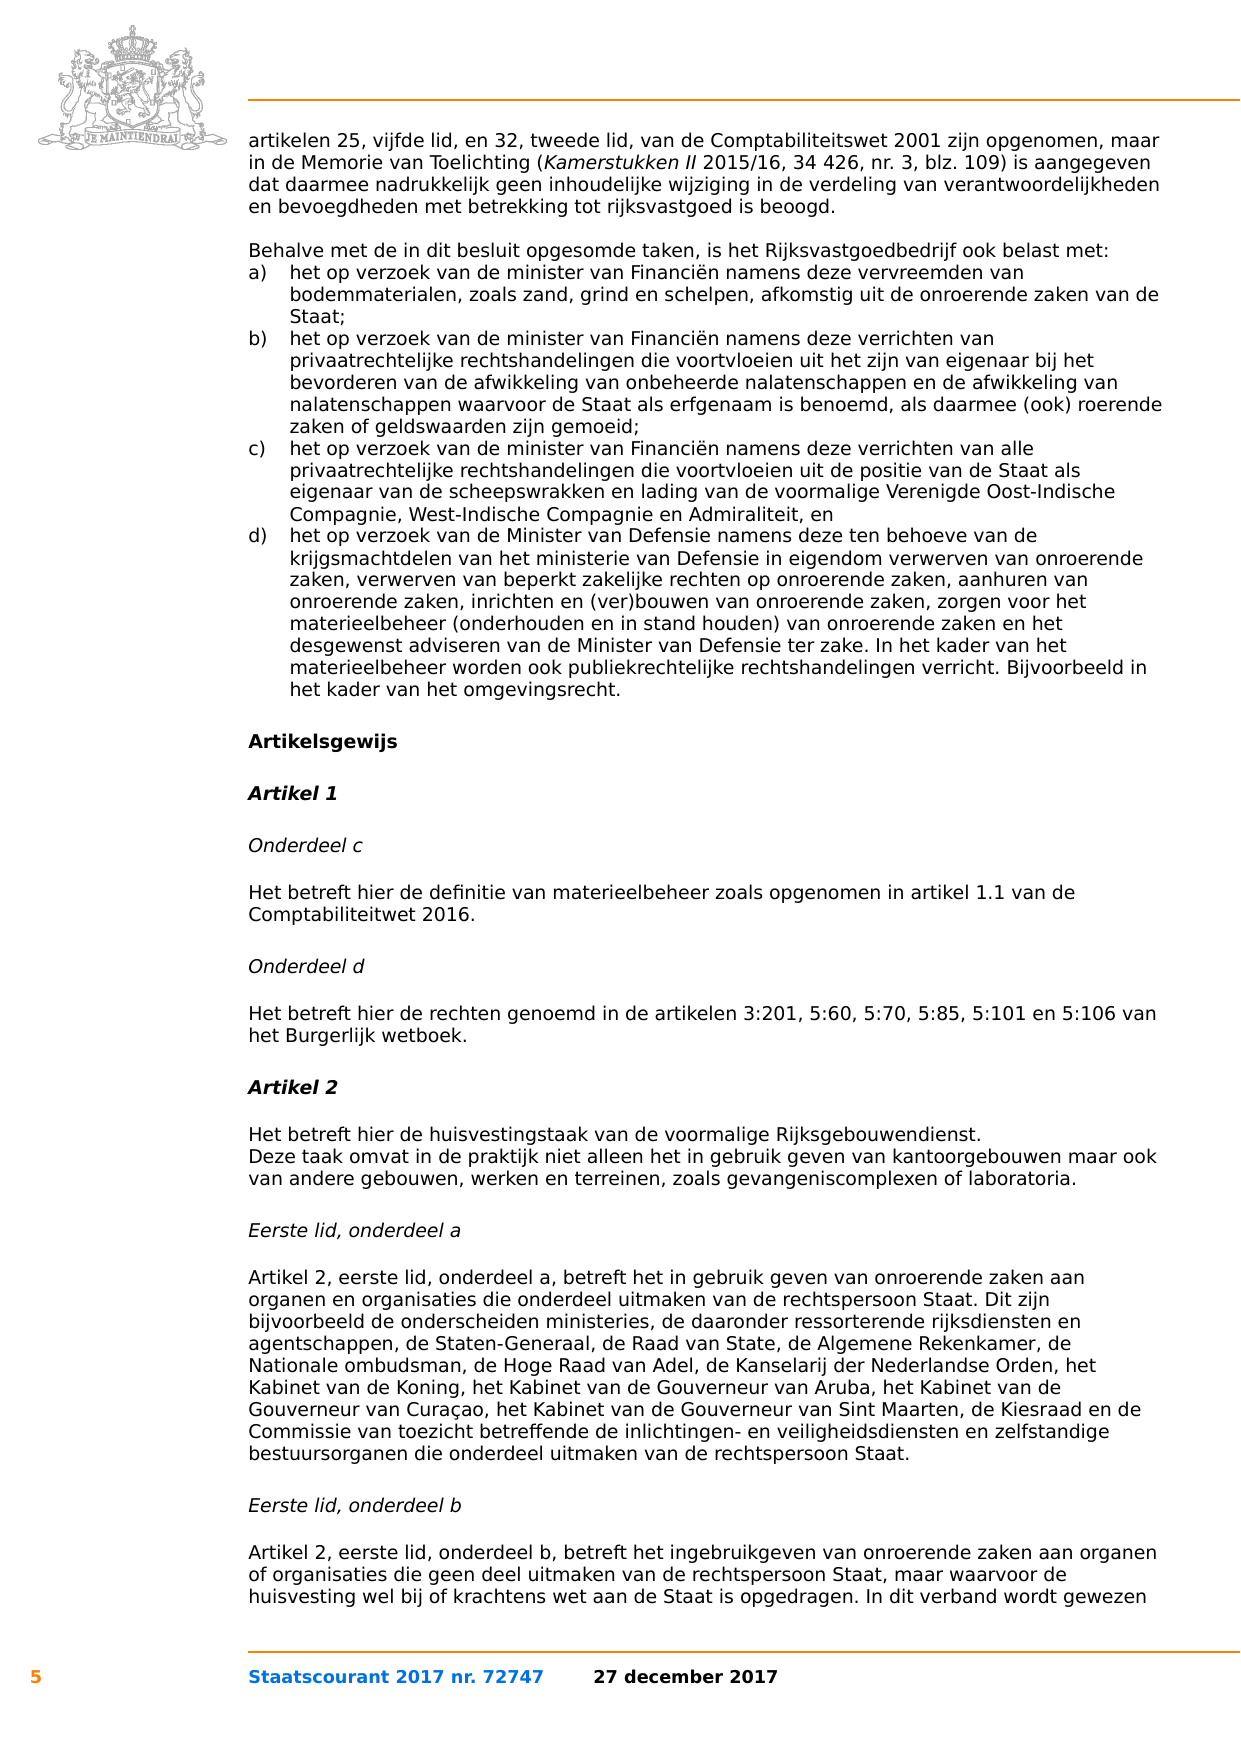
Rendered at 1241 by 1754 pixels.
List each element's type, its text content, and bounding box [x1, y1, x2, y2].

text Behalve met de in dit besluit opgesomde taken, is het Rijksvastgoedbedrijf ook belast met: [248, 240, 1163, 262]
subtitle Onderdeel d [248, 956, 1163, 978]
subtitle Artikelsgewijs [248, 731, 1163, 753]
text artikelen 25, vijfde lid, en 32, tweede lid, van de Comptabiliteitswet 2001 zijn opgenomen, maar in de Memorie van Toelichting (Kamerstukken II 2015/16, 34 426, nr. 3, blz. 109) is aangegeven dat daarmee nadrukkelijk geen inhoudelijke wijziging in de verdeling van verantwoordelijkheden en bevoegdheden met betrekking tot rijksvastgoed is beoogd. [248, 130, 1163, 218]
subtitle Eerste lid, onderdeel a [248, 1220, 1163, 1242]
text Het betreft hier de definitie van materieelbeheer zoals opgenomen in artikel 1.1 van de Comptabiliteitwet 2016. [248, 882, 1163, 926]
picture [38, 25, 227, 150]
text Het betreft hier de huisvestingstaak van de voormalige Rijksgebouwendienst. [248, 1124, 1163, 1146]
text Het betreft hier de rechten genoemd in de artikelen 3:201, 5:60, 5:70, 5:85, 5:101 en 5:106 van het Burgerlijk wetboek. [248, 1003, 1163, 1047]
text c) het op verzoek van de minister van Financiën namens deze verrichten van alle privaatrechtelijke rechtshandelingen die voortvloeien uit de positie van de Staat als eigenaar van de scheepswrakken en lading van de voormalige Verenigde Oost-Indische Compagnie, West-Indische Compagnie en Admiraliteit, en [248, 437, 1163, 525]
text Deze taak omvat in de praktijk niet alleen het in gebruik geven van kantoorgebouwen maar ook van andere gebouwen, werken en terreinen, zoals gevangeniscomplexen of laboratoria. [248, 1146, 1163, 1190]
text d) het op verzoek van de Minister van Defensie namens deze ten behoeve van de krijgsmachtdelen van het ministerie van Defensie in eigendom verwerven van onroerende zaken, verwerven van beperkt zakelijke rechten op onroerende zaken, aanhuren van onroerende zaken, inrichten en (ver)bouwen van onroerende zaken, zorgen voor het materieelbeheer (onderhouden en in stand houden) van onroerende zaken en het desgewenst adviseren van de Minister van Defensie ter zake. In het kader van het materieelbeheer worden ook publiekrechtelijke rechtshandelingen verricht. Bijvoorbeeld in het kader van het omgevingsrecht. [248, 525, 1163, 701]
text Artikel 2, eerste lid, onderdeel a, betreft het in gebruik geven van onroerende zaken aan organen en organisaties die onderdeel uitmaken van de rechtspersoon Staat. Dit zijn bijvoorbeeld de onderscheiden ministeries, de daaronder ressorterende rijksdiensten en agentschappen, de Staten-Generaal, de Raad van State, de Algemene Rekenkamer, de Nationale ombudsman, de Hoge Raad van Adel, de Kanselarij der Nederlandse Orden, het Kabinet van de Koning, het Kabinet van de Gouverneur van Aruba, het Kabinet van de Gouverneur van Curaçao, het Kabinet van de Gouverneur van Sint Maarten, de Kiesraad en de Commissie van toezicht betreffende de inlichtingen- en veiligheidsdiensten en zelfstandige bestuursorganen die onderdeel uitmaken van de rechtspersoon Staat. [248, 1267, 1163, 1465]
text a) het op verzoek van de minister van Financiën namens deze vervreemden van bodemmaterialen, zoals zand, grind en schelpen, afkomstig uit de onroerende zaken van de Staat; [248, 262, 1163, 328]
text Artikel 2, eerste lid, onderdeel b, betreft het ingebruikgeven van onroerende zaken aan organen of organisaties die geen deel uitmaken van de rechtspersoon Staat, maar waarvoor de huisvesting wel bij of krachtens wet aan de Staat is opgedragen. In dit verband wordt gewezen [248, 1542, 1163, 1608]
subtitle Eerste lid, onderdeel b [248, 1495, 1163, 1517]
subtitle Artikel 1 [248, 783, 1163, 805]
subtitle Onderdeel c [248, 835, 1163, 857]
text b) het op verzoek van de minister van Financiën namens deze verrichten van privaatrechtelijke rechtshandelingen die voortvloeien uit het zijn van eigenaar bij het bevorderen van de afwikkeling van onbeheerde nalatenschappen en de afwikkeling van nalatenschappen waarvoor de Staat als erfgenaam is benoemd, als daarmee (ook) roerende zaken of geldswaarden zijn gemoeid; [248, 328, 1163, 437]
subtitle Artikel 2 [248, 1077, 1163, 1099]
